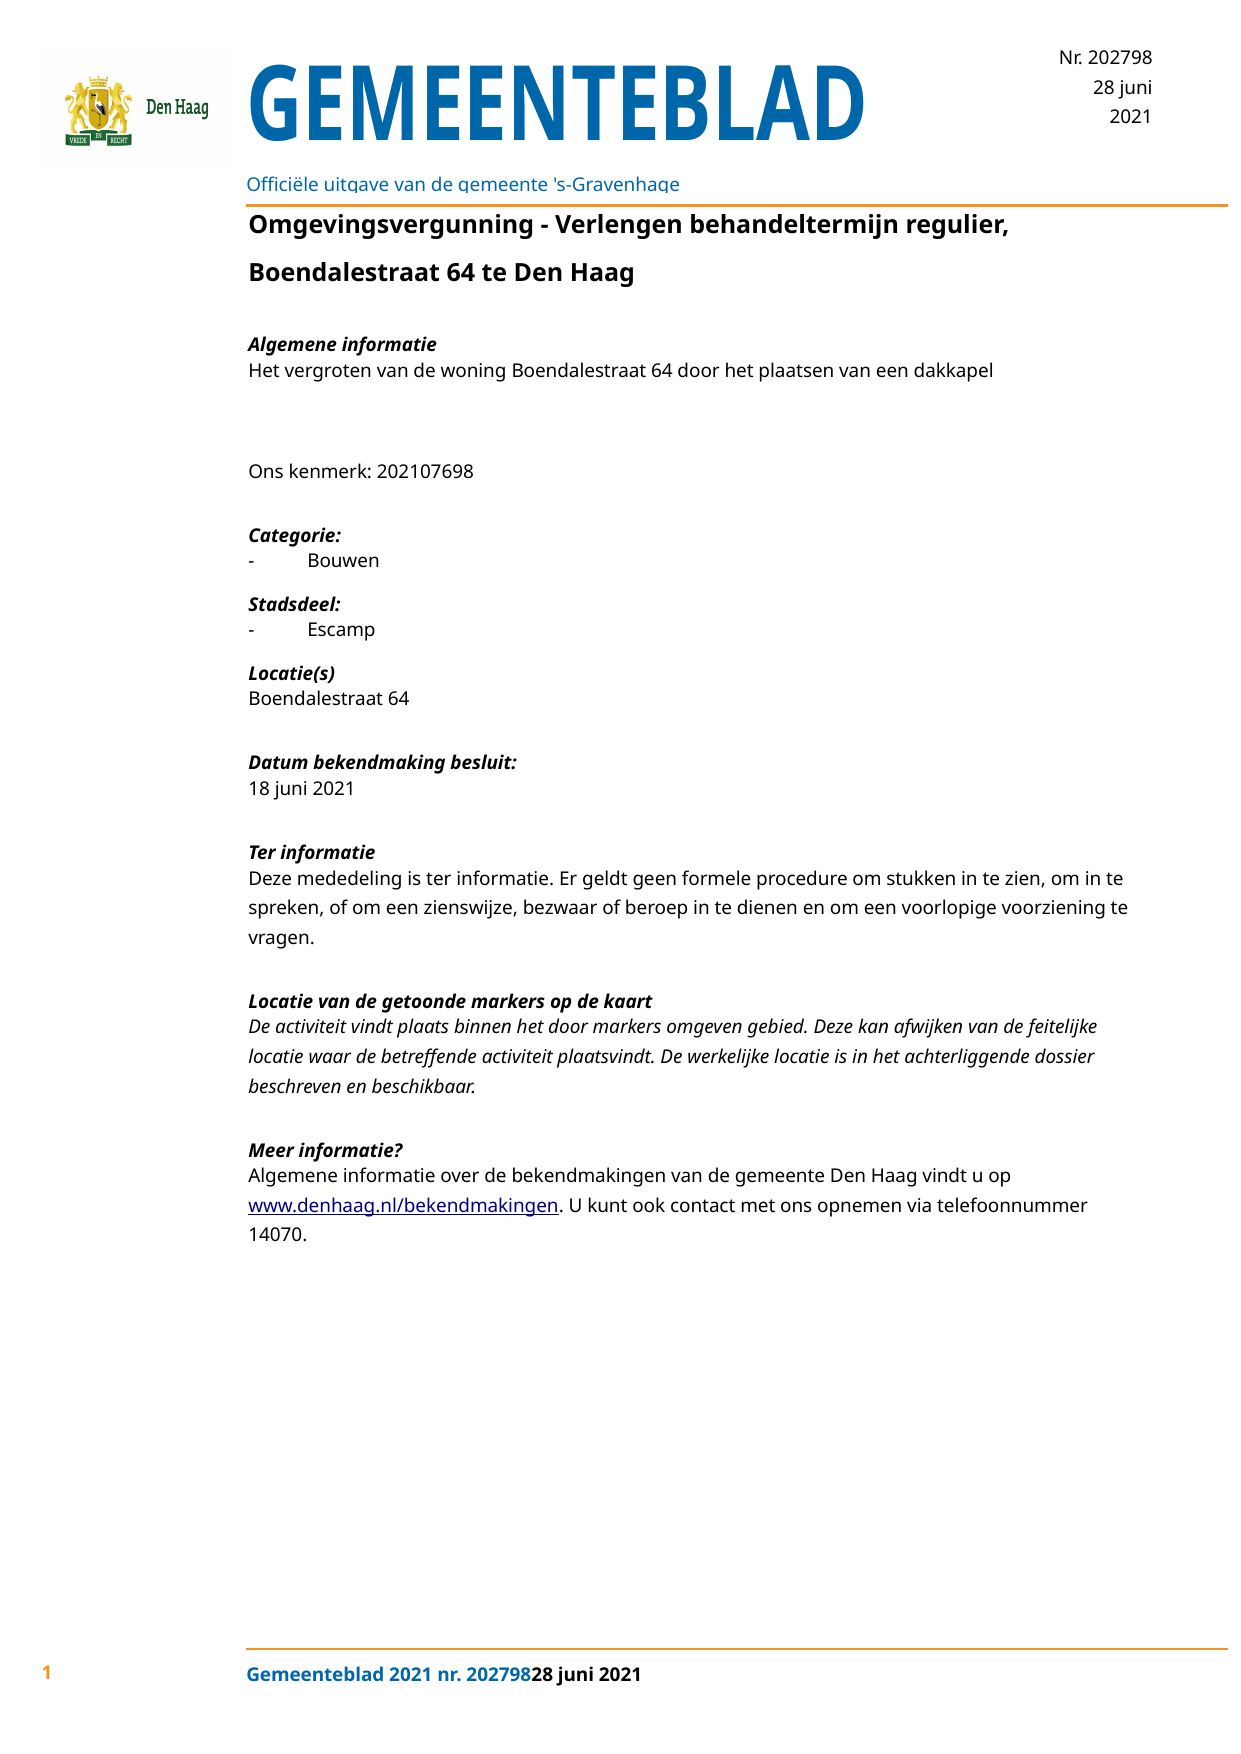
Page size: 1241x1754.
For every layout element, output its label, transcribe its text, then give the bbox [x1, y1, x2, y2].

text 18 juni 2021 [248, 775, 1152, 801]
list Bouwen [248, 548, 1152, 573]
text Het vergroten van de woning Boendalestraat 64 door het plaatsen van een dakkapel [248, 357, 1152, 383]
text Datum bekendmaking besluit: [248, 749, 1152, 775]
text Algemene informatie [248, 331, 1152, 357]
list Escamp [248, 617, 1152, 642]
text Ter informatie [248, 839, 1152, 865]
picture [41, 47, 231, 172]
text Locatie(s) [248, 660, 1152, 685]
text Meer informatie? [248, 1137, 1152, 1162]
text Boendalestraat 64 [248, 685, 1152, 711]
text Deze mededeling is ter informatie. Er geldt geen formele procedure om stukken in te zien, om in te spreken, of om een zienswijze, bezwaar of beroep in te dienen en om een voorlopige voorziening te vragen. [248, 865, 1152, 950]
text Algemene informatie over de bekendmakingen van de gemeente Den Haag vindt u op www.denhaag.nl/bekendmakingen. U kunt ook contact met ons opnemen via telefoonnummer 14070. [248, 1162, 1152, 1247]
text Categorie: [248, 522, 1152, 548]
text Omgevingsvergunning - Verlengen behandeltermijn regulier, Boendalestraat 64 te Den Haag [248, 207, 1152, 288]
text Stadsdeel: [248, 591, 1152, 617]
text Locatie van de getoonde markers op de kaart [248, 988, 1152, 1014]
text De activiteit vindt plaats binnen het door markers omgeven gebied. Deze kan afwijken van de feitelijke locatie waar de betreffende activiteit plaatsvindt. De werkelijke locatie is in het achterliggende dossier beschreven en beschikbaar. [248, 1014, 1152, 1098]
text Ons kenmerk: 202107698 [248, 458, 1152, 484]
